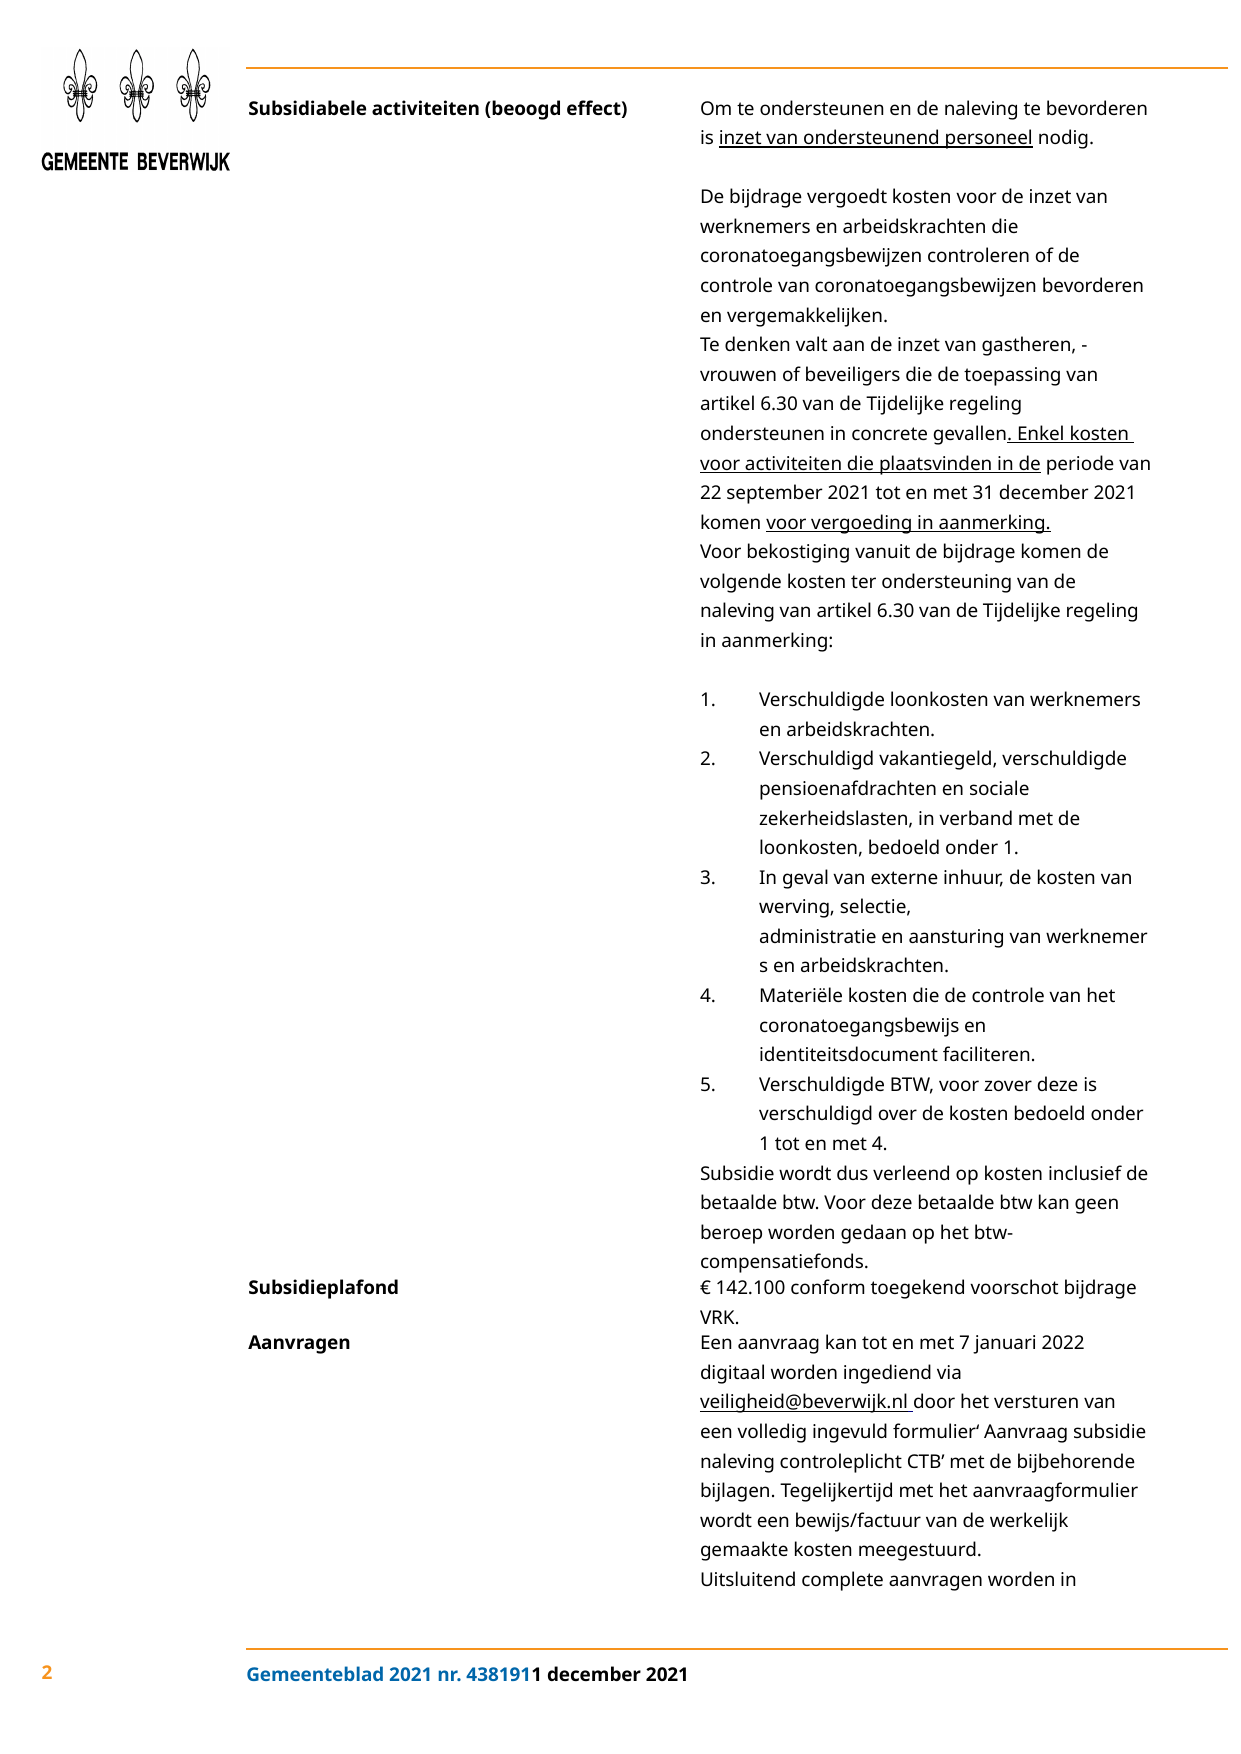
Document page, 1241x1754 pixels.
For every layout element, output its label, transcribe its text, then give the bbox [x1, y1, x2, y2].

table_cell Aanvragen [248, 1330, 700, 1592]
table_cell Een aanvraag kan tot en met 7 januari 2022 digitaal worden ingediend via veiligheid@beverwijk.nl door het versturen van een volledig ingevuld formulier‘ Aanvraag subsidie naleving controleplicht CTB’ met de bijbehorende bijlagen. Tegelijkertijd met het aanvraagformulier wordt een bewijs/factuur van de werkelijk gemaakte kosten meegestuurd. Uitsluitend complete aanvragen worden in [700, 1330, 1152, 1592]
table_cell Subsidiabele activiteiten (beoogd effect) [248, 95, 700, 1274]
picture [41, 47, 231, 172]
table_cell Om te ondersteunen en de naleving te bevorderen is inzet van ondersteunend personeel nodig. De bijdrage vergoedt kosten voor de inzet van werknemers en arbeidskrachten die coronatoegangsbewijzen controleren of de controle van coronatoegangsbewijzen bevorderen en vergemakkelijken. Te denken valt aan de inzet van gastheren, -vrouwen of beveiligers die de toepassing van artikel 6.30 van de Tijdelijke regeling ondersteunen in concrete gevallen. Enkel kosten voor activiteiten die plaatsvinden in de periode van 22 september 2021 tot en met 31 december 2021 komen voor vergoeding in aanmerking. Voor bekostiging vanuit de bijdrage komen de volgende kosten ter ondersteuning van de naleving van artikel 6.30 van de Tijdelijke regeling in aanmerking: Verschuldigde loonkosten van werknemers en arbeidskrachten. Verschuldigd vakantiegeld, verschuldigde pensioenafdrachten en sociale zekerheidslasten, in verband met de loonkosten, bedoeld onder 1. In geval van externe inhuur, de kosten van werving, selectie, administratie en aansturing van werknemers en arbeidskrachten. Materiële kosten die de controle van het coronatoegangsbewijs en identiteitsdocument faciliteren. Verschuldigde BTW, voor zover deze is verschuldigd over de kosten bedoeld onder 1 tot en met 4. Subsidie wordt dus verleend op kosten inclusief de betaalde btw. Voor deze betaalde btw kan geen beroep worden gedaan op het btw- compensatiefonds. [700, 95, 1152, 1274]
table_cell € 142.100 conform toegekend voorschot bijdrage VRK. [700, 1274, 1152, 1329]
table_cell Subsidieplafond [248, 1274, 700, 1329]
